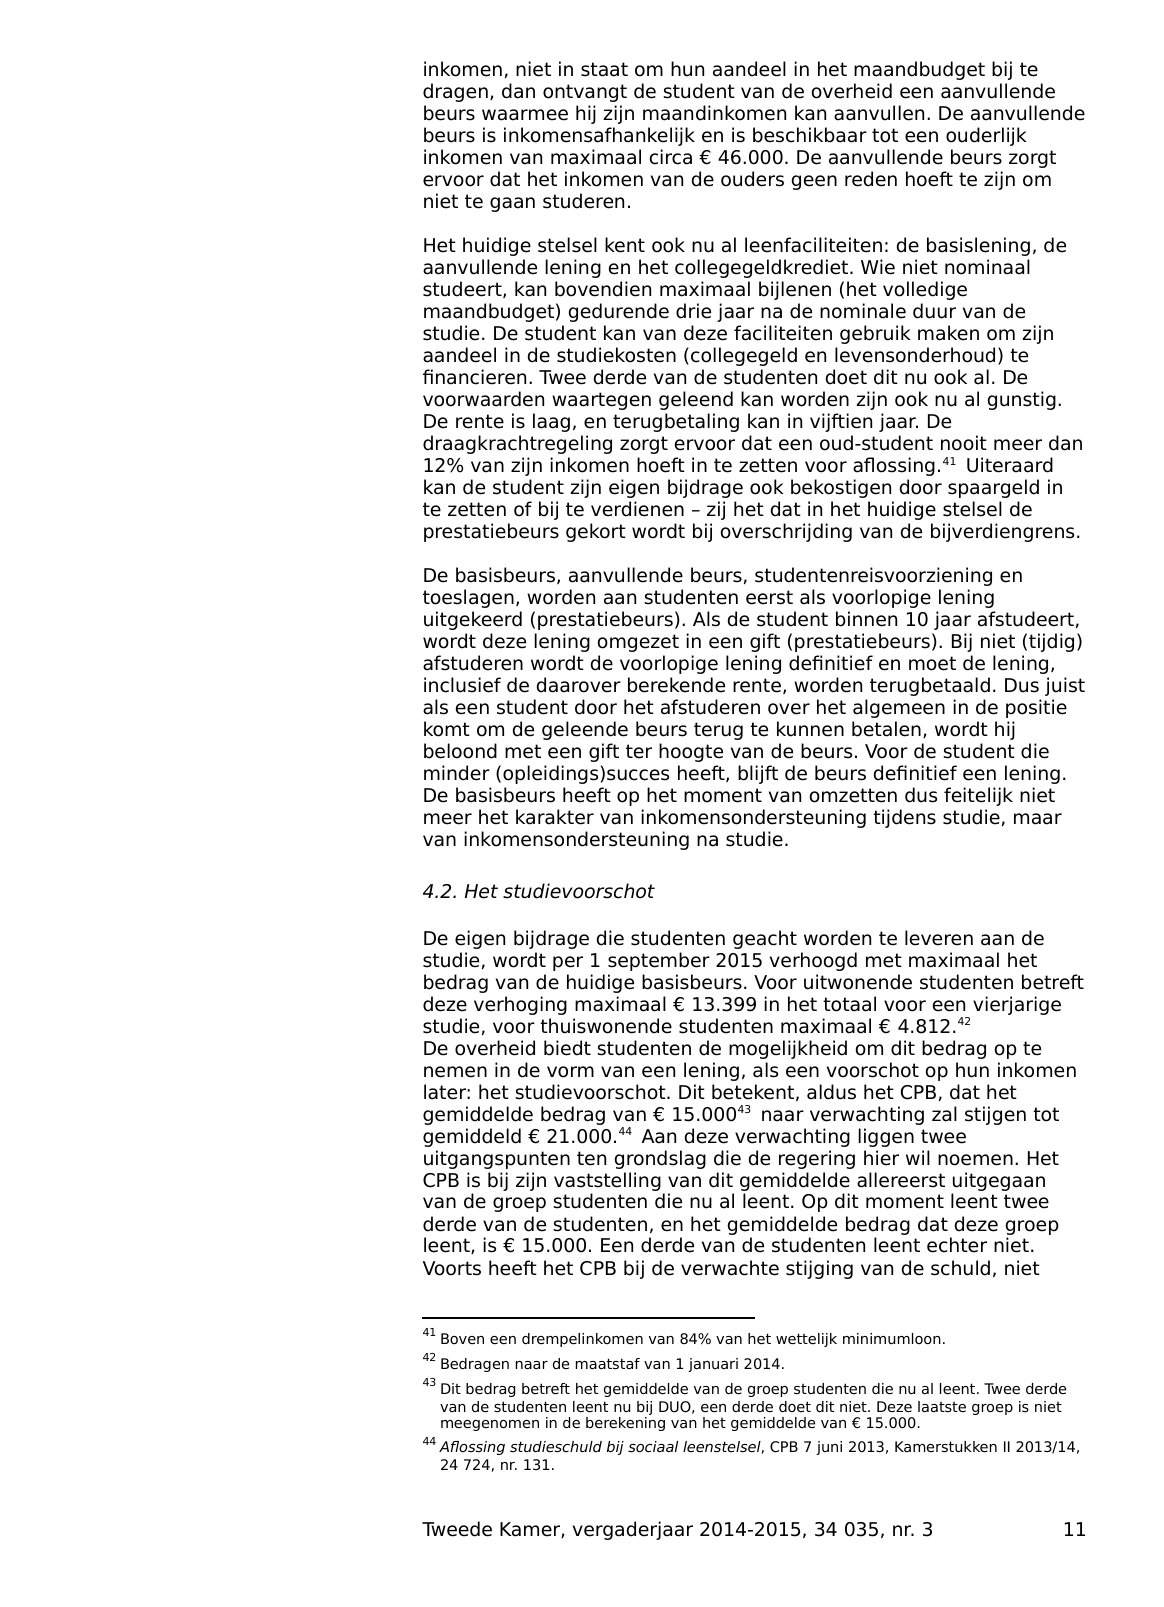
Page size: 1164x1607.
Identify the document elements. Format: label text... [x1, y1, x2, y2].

text inkomen, niet in staat om hun aandeel in het maandbudget bij te dragen, dan ontvangt de student van de overheid een aanvullende beurs waarmee hij zijn maandinkomen kan aanvullen. De aanvullende beurs is inkomensafhankelijk en is beschikbaar tot een ouderlijk inkomen van maximaal circa € 46.000. De aanvullende beurs zorgt ervoor dat het inkomen van de ouders geen reden hoeft te zijn om niet te gaan studeren. [422, 59, 1087, 213]
text De eigen bijdrage die studenten geacht worden te leveren aan de studie, wordt per 1 september 2015 verhoogd met maximaal het bedrag van de huidige basisbeurs. Voor uitwonende studenten betreft deze verhoging maximaal € 13.399 in het totaal voor een vierjarige studie, voor thuiswonende studenten maximaal € 4.812. [422, 928, 1087, 1038]
text De overheid biedt studenten de mogelijkheid om dit bedrag op te nemen in de vorm van een lening, als een voorschot op hun inkomen later: het studievoorschot. Dit betekent, aldus het CPB, dat het gemiddelde bedrag van € 15.000 naar verwachting zal stijgen tot gemiddeld € 21.000. Aan deze verwachting liggen twee uitgangspunten ten grondslag die de regering hier wil noemen. Het CPB is bij zijn vaststelling van dit gemiddelde allereerst uitgegaan van de groep studenten die nu al leent. Op dit moment leent twee derde van de studenten, en het gemiddelde bedrag dat deze groep leent, is € 15.000. Een derde van de studenten leent echter niet. Voorts heeft het CPB bij de verwachte stijging van de schuld, niet [422, 1038, 1087, 1279]
text Aflossing studieschuld bij sociaal leenstelsel, CPB 7 juni 2013, Kamerstukken II 2013/14, 24 724, nr. 131. [422, 1435, 1087, 1474]
text Dit bedrag betreft het gemiddelde van de groep studenten die nu al leent. Twee derde van de studenten leent nu bij DUO, een derde doet dit niet. Deze laatste groep is niet meegenomen in de berekening van het gemiddelde van € 15.000. [422, 1377, 1087, 1432]
subtitle 4.2. Het studievoorschot [422, 881, 1087, 903]
text Bedragen naar de maatstaf van 1 januari 2014. [422, 1352, 1087, 1374]
text De basisbeurs, aanvullende beurs, studentenreisvoorziening en toeslagen, worden aan studenten eerst als voorlopige lening uitgekeerd (prestatiebeurs). Als de student binnen 10 jaar afstudeert, wordt deze lening omgezet in een gift (prestatiebeurs). Bij niet (tijdig) afstuderen wordt de voorlopige lening definitief en moet de lening, inclusief de daarover berekende rente, worden terugbetaald. Dus juist als een student door het afstuderen over het algemeen in de positie komt om de geleende beurs terug te kunnen betalen, wordt hij beloond met een gift ter hoogte van de beurs. Voor de student die minder (opleidings)succes heeft, blijft de beurs definitief een lening. De basisbeurs heeft op het moment van omzetten dus feitelijk niet meer het karakter van inkomensondersteuning tijdens studie, maar van inkomensondersteuning na studie. [422, 565, 1087, 851]
text Het huidige stelsel kent ook nu al leenfaciliteiten: de basislening, de aanvullende lening en het collegegeldkrediet. Wie niet nominaal studeert, kan bovendien maximaal bijlenen (het volledige maandbudget) gedurende drie jaar na de nominale duur van de studie. De student kan van deze faciliteiten gebruik maken om zijn aandeel in de studiekosten (collegegeld en levensonderhoud) te financieren. Twee derde van de studenten doet dit nu ook al. De voorwaarden waartegen geleend kan worden zijn ook nu al gunstig. De rente is laag, en terugbetaling kan in vijftien jaar. De draagkrachtregeling zorgt ervoor dat een oud-student nooit meer dan 12% van zijn inkomen hoeft in te zetten voor aflossing. Uiteraard kan de student zijn eigen bijdrage ook bekostigen door spaargeld in te zetten of bij te verdienen – zij het dat in het huidige stelsel de prestatiebeurs gekort wordt bij overschrijding van de bijverdiengrens. [422, 235, 1087, 543]
text Boven een drempelinkomen van 84% van het wettelijk minimumloon. [422, 1327, 1087, 1349]
